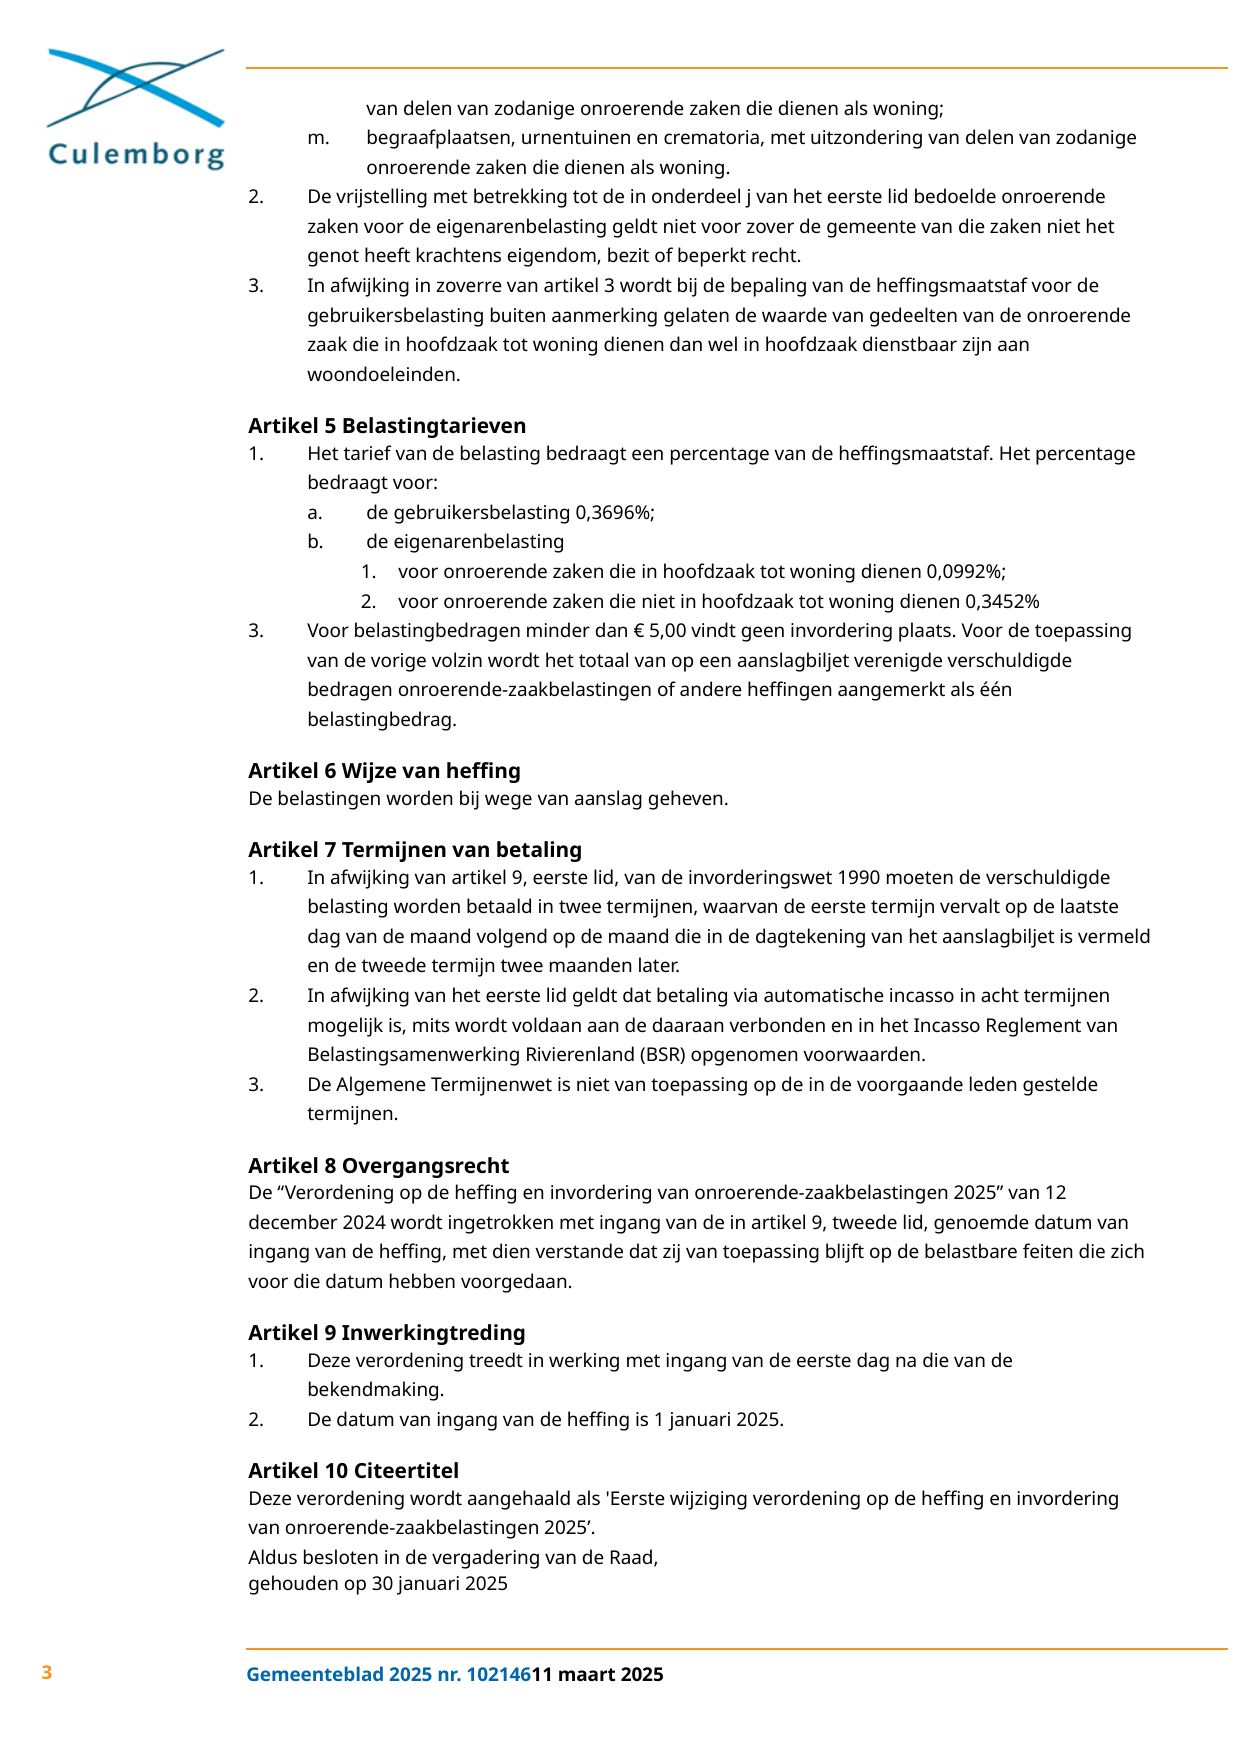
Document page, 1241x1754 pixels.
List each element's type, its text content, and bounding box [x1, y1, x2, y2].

list de gebruikersbelasting 0,3696%; [307, 499, 1152, 525]
list voor onroerende zaken die in hoofdzaak tot woning dienen 0,0992%; [361, 558, 1152, 584]
text De “Verordening op de heffing en invordering van onroerende-zaakbelastingen 2025” van 12 december 2024 wordt ingetrokken met ingang van de in artikel 9, tweede lid, genoemde datum van ingang van de heffing, met dien verstande dat zij van toepassing blijft op de belastbare feiten die zich voor die datum hebben voorgedaan. [248, 1179, 1152, 1294]
list In afwijking van artikel 9, eerste lid, van de invorderingswet 1990 moeten de verschuldigde belasting worden betaald in twee termijnen, waarvan de eerste termijn vervalt op de laatste dag van de maand volgend op de maand die in de dagtekening van het aanslagbiljet is vermeld en de tweede termijn twee maanden later. [248, 864, 1152, 978]
text Artikel 10 Citeertitel [248, 1457, 1152, 1485]
text Aldus besloten in de vergadering van de Raad, [248, 1544, 1152, 1570]
text Artikel 6 Wijze van heffing [248, 757, 1152, 785]
text Artikel 7 Termijnen van betaling [248, 835, 1152, 864]
list In afwijking van het eerste lid geldt dat betaling via automatische incasso in acht termijnen mogelijk is, mits wordt voldaan aan de daaraan verbonden en in het Incasso Reglement van Belastingsamenwerking Rivierenland (BSR) opgenomen voorwaarden. [248, 982, 1152, 1067]
text Artikel 9 Inwerkingtreding [248, 1318, 1152, 1347]
picture [41, 47, 231, 172]
text gehouden op 30 januari 2025 [248, 1570, 1152, 1596]
text Deze verordening wordt aangehaald als 'Eerste wijziging verordening op de heffing en invordering van onroerende-zaakbelastingen 2025’. [248, 1485, 1152, 1540]
list Het tarief van de belasting bedraagt een percentage van de heffingsmaatstaf. Het percentage bedraagt voor: [248, 440, 1152, 495]
list voor onroerende zaken die niet in hoofdzaak tot woning dienen 0,3452% [361, 588, 1152, 613]
text Artikel 8 Overgangsrecht [248, 1151, 1152, 1179]
list De datum van ingang van de heffing is 1 januari 2025. [248, 1406, 1152, 1432]
list van delen van zodanige onroerende zaken die dienen als woning; [307, 95, 1152, 121]
list De Algemene Termijnenwet is niet van toepassing op de in de voorgaande leden gestelde termijnen. [248, 1071, 1152, 1126]
list de eigenarenbelasting [307, 529, 1152, 554]
list De vrijstelling met betrekking tot de in onderdeel j van het eerste lid bedoelde onroerende zaken voor de eigenarenbelasting geldt niet voor zover de gemeente van die zaken niet het genot heeft krachtens eigendom, bezit of beperkt recht. [248, 183, 1152, 268]
text De belastingen worden bij wege van aanslag geheven. [248, 785, 1152, 811]
list begraafplaatsen, urnentuinen en crematoria, met uitzondering van delen van zodanige onroerende zaken die dienen als woning. [307, 124, 1152, 180]
text Artikel 5 Belastingtarieven [248, 411, 1152, 440]
list In afwijking in zoverre van artikel 3 wordt bij de bepaling van de heffingsmaatstaf voor de gebruikersbelasting buiten aanmerking gelaten de waarde van gedeelten van de onroerende zaak die in hoofdzaak tot woning dienen dan wel in hoofdzaak dienstbaar zijn aan woondoeleinden. [248, 272, 1152, 387]
list Deze verordening treedt in werking met ingang van de eerste dag na die van de bekendmaking. [248, 1347, 1152, 1402]
list Voor belastingbedragen minder dan € 5,00 vindt geen invordering plaats. Voor de toepassing van de vorige volzin wordt het totaal van op een aanslagbiljet verenigde verschuldigde bedragen onroerende-zaakbelastingen of andere heffingen aangemerkt als één belastingbedrag. [248, 617, 1152, 732]
